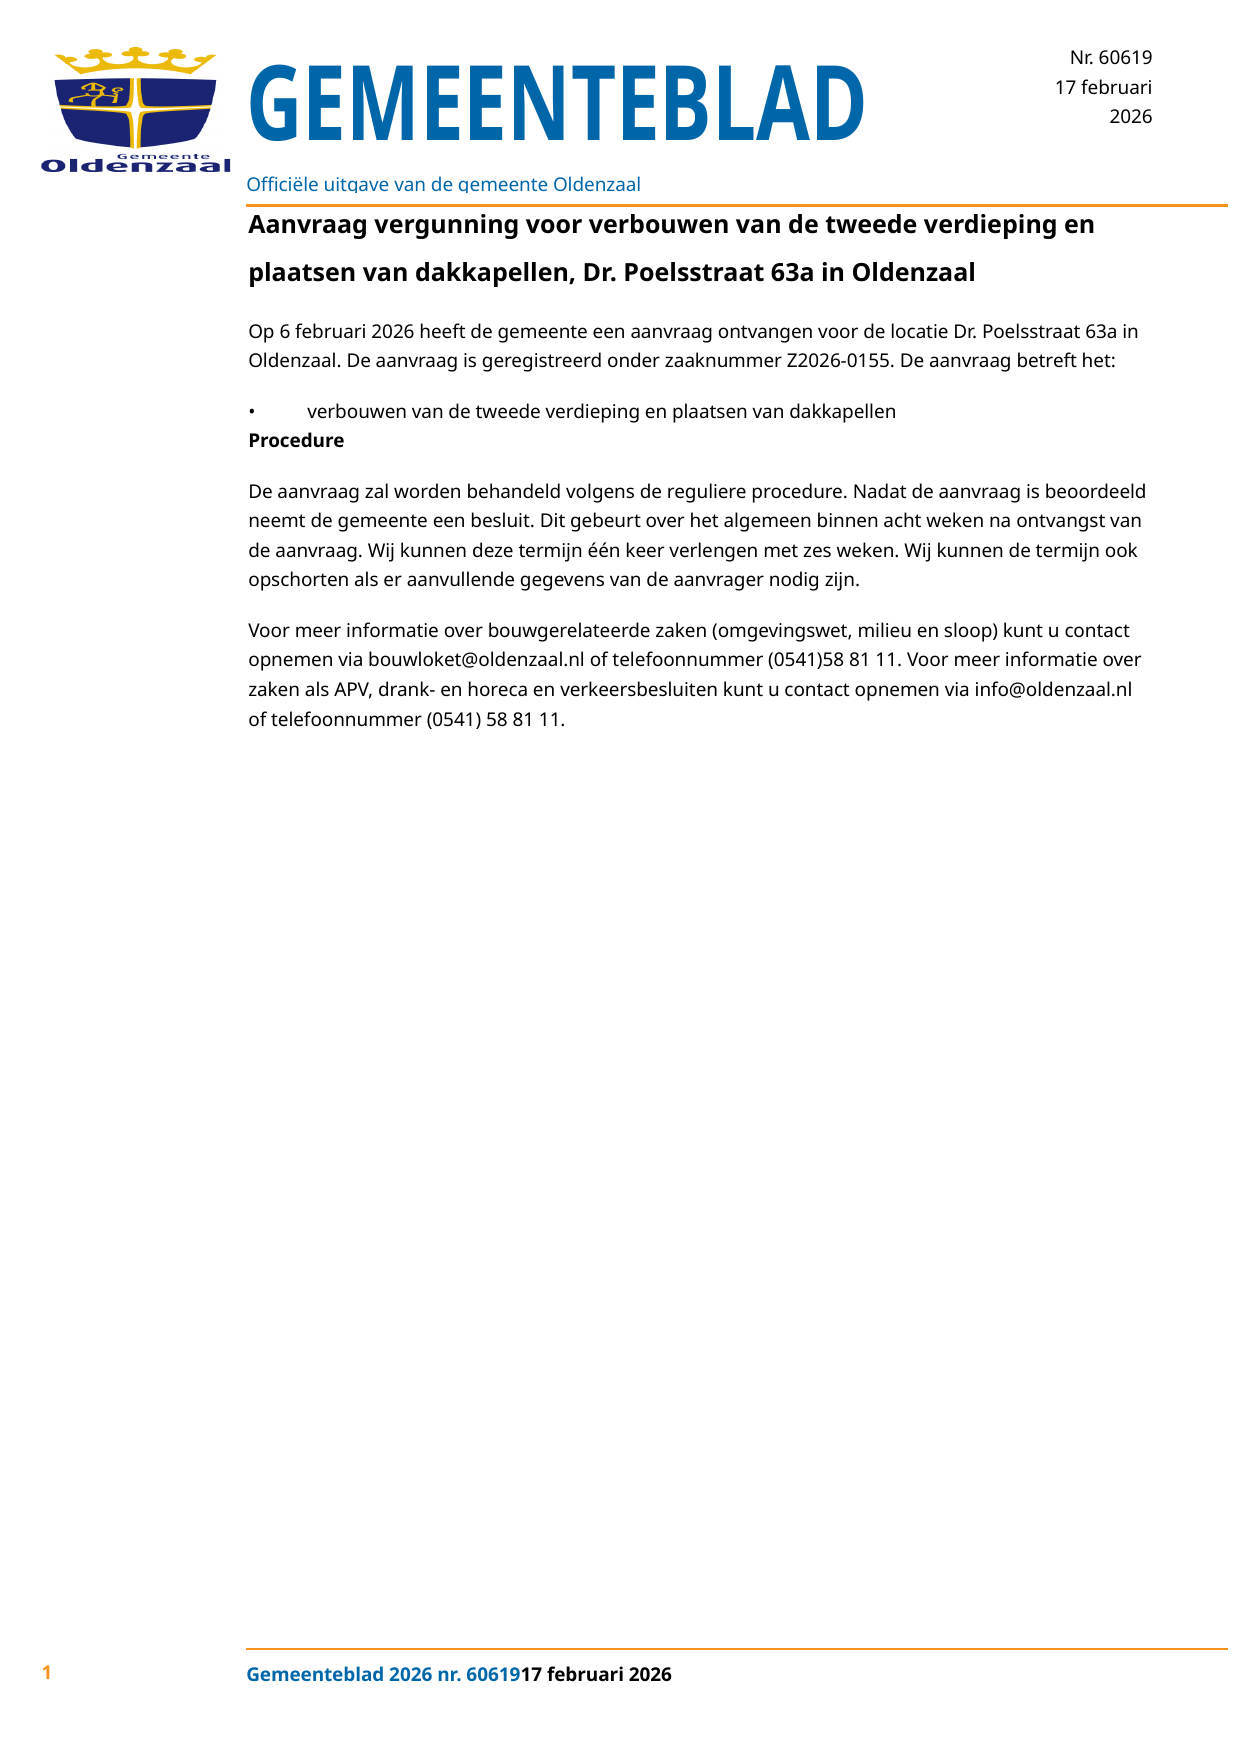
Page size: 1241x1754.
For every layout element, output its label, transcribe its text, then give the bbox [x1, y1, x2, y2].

list verbouwen van de tweede verdieping en plaatsen van dakkapellen [248, 398, 1152, 424]
picture [41, 47, 231, 172]
text Procedure [248, 427, 1152, 453]
text Op 6 februari 2026 heeft de gemeente een aanvraag ontvangen voor de locatie Dr. Poelsstraat 63a in Oldenzaal. De aanvraag is geregistreerd onder zaaknummer Z2026-0155. De aanvraag betreft het: [248, 318, 1152, 373]
text De aanvraag zal worden behandeld volgens de reguliere procedure. Nadat de aanvraag is beoordeeld neemt de gemeente een besluit. Dit gebeurt over het algemeen binnen acht weken na ontvangst van de aanvraag. Wij kunnen deze termijn één keer verlengen met zes weken. Wij kunnen de termijn ook opschorten als er aanvullende gegevens van de aanvrager nodig zijn. [248, 478, 1152, 592]
text Aanvraag vergunning voor verbouwen van de tweede verdieping en plaatsen van dakkapellen, Dr. Poelsstraat 63a in Oldenzaal [248, 207, 1152, 288]
text Voor meer informatie over bouwgerelateerde zaken (omgevingswet, milieu en sloop) kunt u contact opnemen via bouwloket@oldenzaal.nl of telefoonnummer (0541)58 81 11. Voor meer informatie over zaken als APV, drank- en horeca en verkeersbesluiten kunt u contact opnemen via info@oldenzaal.nl of telefoonnummer (0541) 58 81 11. [248, 617, 1152, 732]
